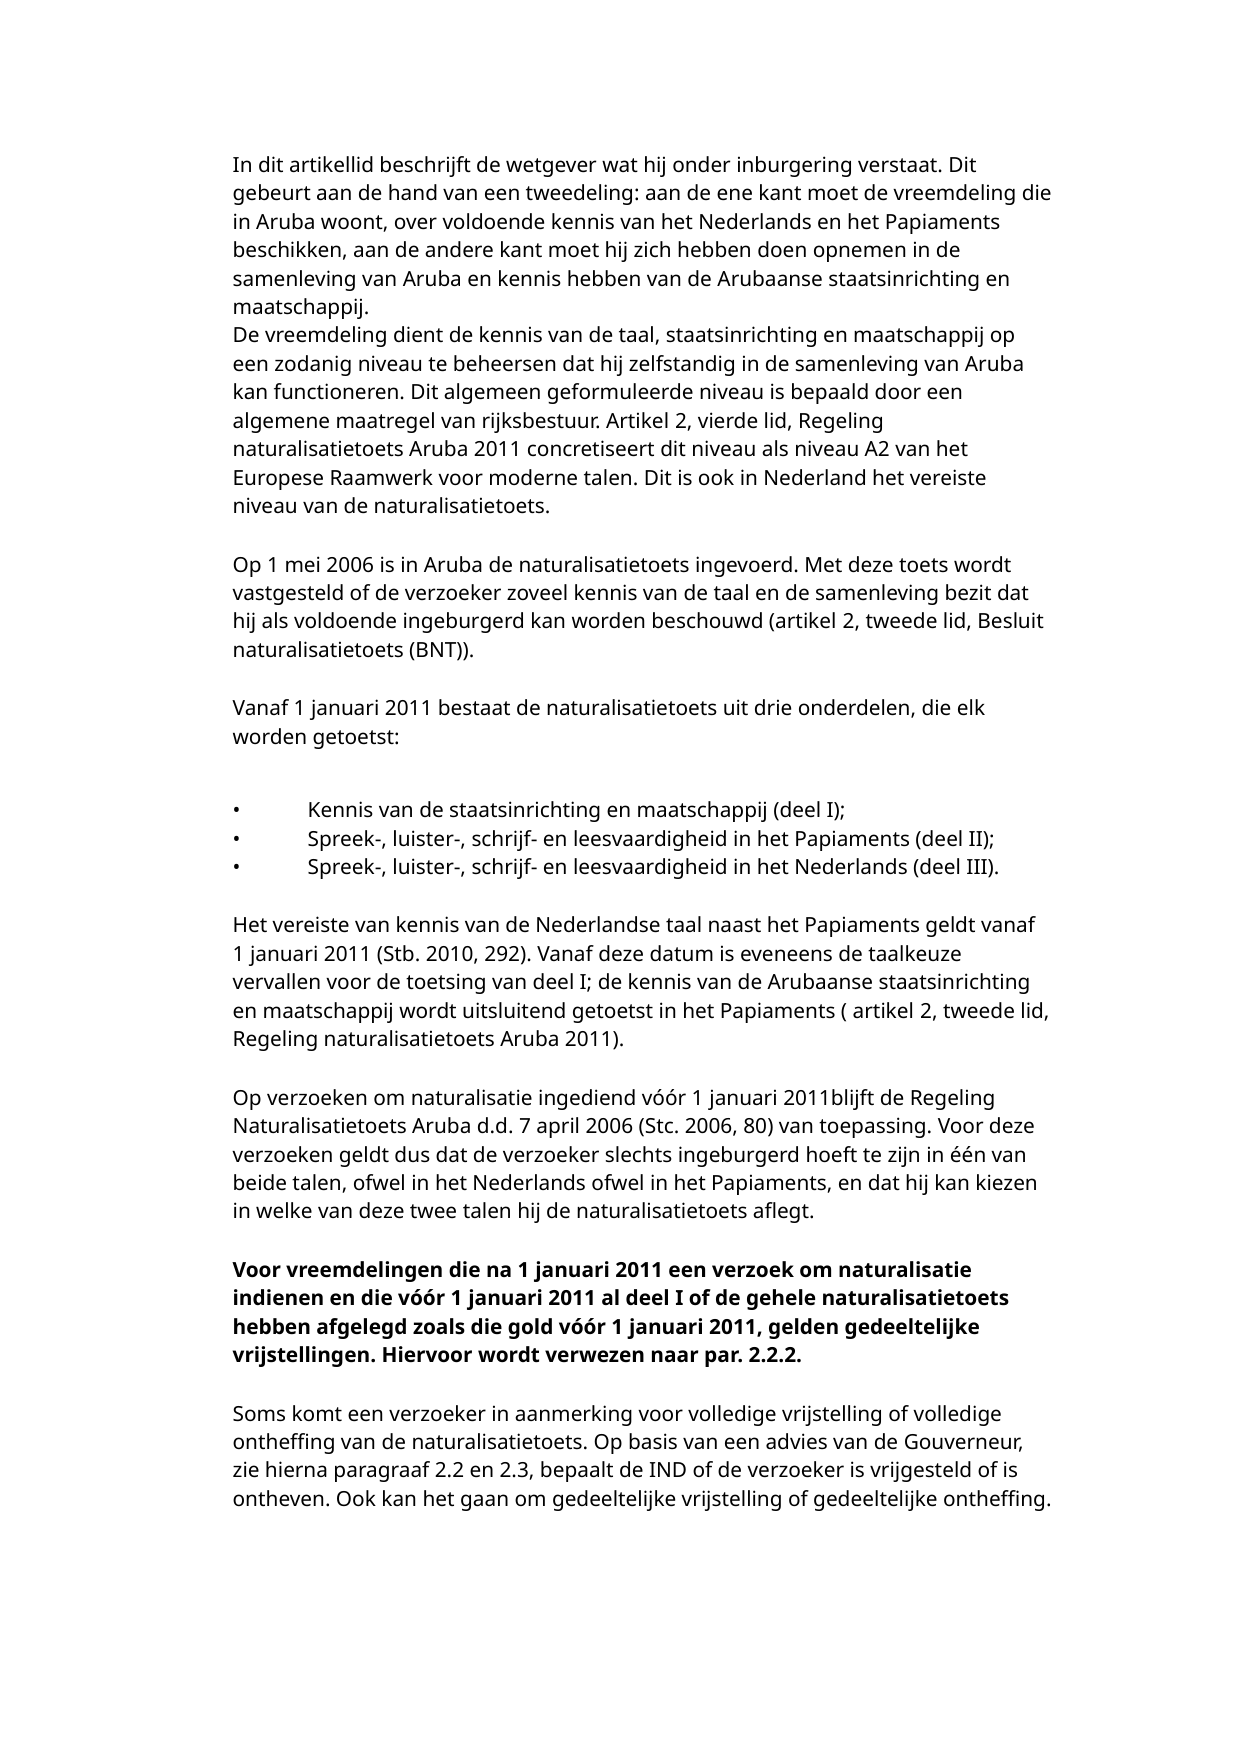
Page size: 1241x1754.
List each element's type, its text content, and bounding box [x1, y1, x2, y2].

list Kennis van de staatsinrichting en maatschappij (deel I); [232, 795, 1053, 824]
text Op verzoeken om naturalisatie ingediend vóór 1 januari 2011blijft de Regeling Naturalisatietoets Aruba d.d. 7 april 2006 (Stc. 2006, 80) van toepassing. Voor deze verzoeken geldt dus dat de verzoeker slechts ingeburgerd hoeft te zijn in één van beide talen, ofwel in het Nederlands ofwel in het Papiaments, en dat hij kan kiezen in welke van deze twee talen hij de naturalisatietoets aflegt. [232, 1083, 1053, 1225]
list Spreek-, luister-, schrijf- en leesvaardigheid in het Nederlands (deel III). [232, 852, 1053, 881]
text De vreemdeling dient de kennis van de taal, staatsinrichting en maatschappij op een zodanig niveau te beheersen dat hij zelfstandig in de samenleving van Aruba kan functioneren. Dit algemeen geformuleerde niveau is bepaald door een algemene maatregel van rijksbestuur. Artikel 2, vierde lid, Regeling naturalisatietoets Aruba 2011 concretiseert dit niveau als niveau A2 van het Europese Raamwerk voor moderne talen. Dit is ook in Nederland het vereiste niveau van de naturalisatietoets. [232, 321, 1053, 520]
text Het vereiste van kennis van de Nederlandse taal naast het Papiaments geldt vanaf 1 januari 2011 (Stb. 2010, 292). Vanaf deze datum is eveneens de taalkeuze vervallen voor de toetsing van deel I; de kennis van de Arubaanse staatsinrichting en maatschappij wordt uitsluitend getoetst in het Papiaments ( artikel 2, tweede lid, Regeling naturalisatietoets Aruba 2011). [232, 911, 1053, 1053]
text Vanaf 1 januari 2011 bestaat de naturalisatietoets uit drie onderdelen, die elk worden getoetst: [232, 693, 1053, 750]
text Soms komt een verzoeker in aanmerking voor volledige vrijstelling of volledige ontheffing van de naturalisatietoets. Op basis van een advies van de Gouverneur, zie hierna paragraaf 2.2 en 2.3, bepaalt de IND of de verzoeker is vrijgesteld of is ontheven. Ook kan het gaan om gedeeltelijke vrijstelling of gedeeltelijke ontheffing. [232, 1399, 1053, 1512]
text In dit artikellid beschrijft de wetgever wat hij onder inburgering verstaat. Dit gebeurt aan de hand van een tweedeling: aan de ene kant moet de vreemdeling die in Aruba woont, over voldoende kennis van het Nederlands en het Papiaments beschikken, aan de andere kant moet hij zich hebben doen opnemen in de samenleving van Aruba en kennis hebben van de Arubaanse staatsinrichting en maatschappij. [232, 150, 1053, 321]
text Op 1 mei 2006 is in Aruba de naturalisatietoets ingevoerd. Met deze toets wordt vastgesteld of de verzoeker zoveel kennis van de taal en de samenleving bezit dat hij als voldoende ingeburgerd kan worden beschouwd (artikel 2, tweede lid, Besluit naturalisatietoets (BNT)). [232, 550, 1053, 663]
list Spreek-, luister-, schrijf- en leesvaardigheid in het Papiaments (deel II); [232, 824, 1053, 852]
text Voor vreemdelingen die na 1 januari 2011 een verzoek om naturalisatie indienen en die vóór 1 januari 2011 al deel I of de gehele naturalisatietoets hebben afgelegd zoals die gold vóór 1 januari 2011, gelden gedeeltelijke vrijstellingen. Hiervoor wordt verwezen naar par. 2.2.2. [232, 1255, 1053, 1369]
